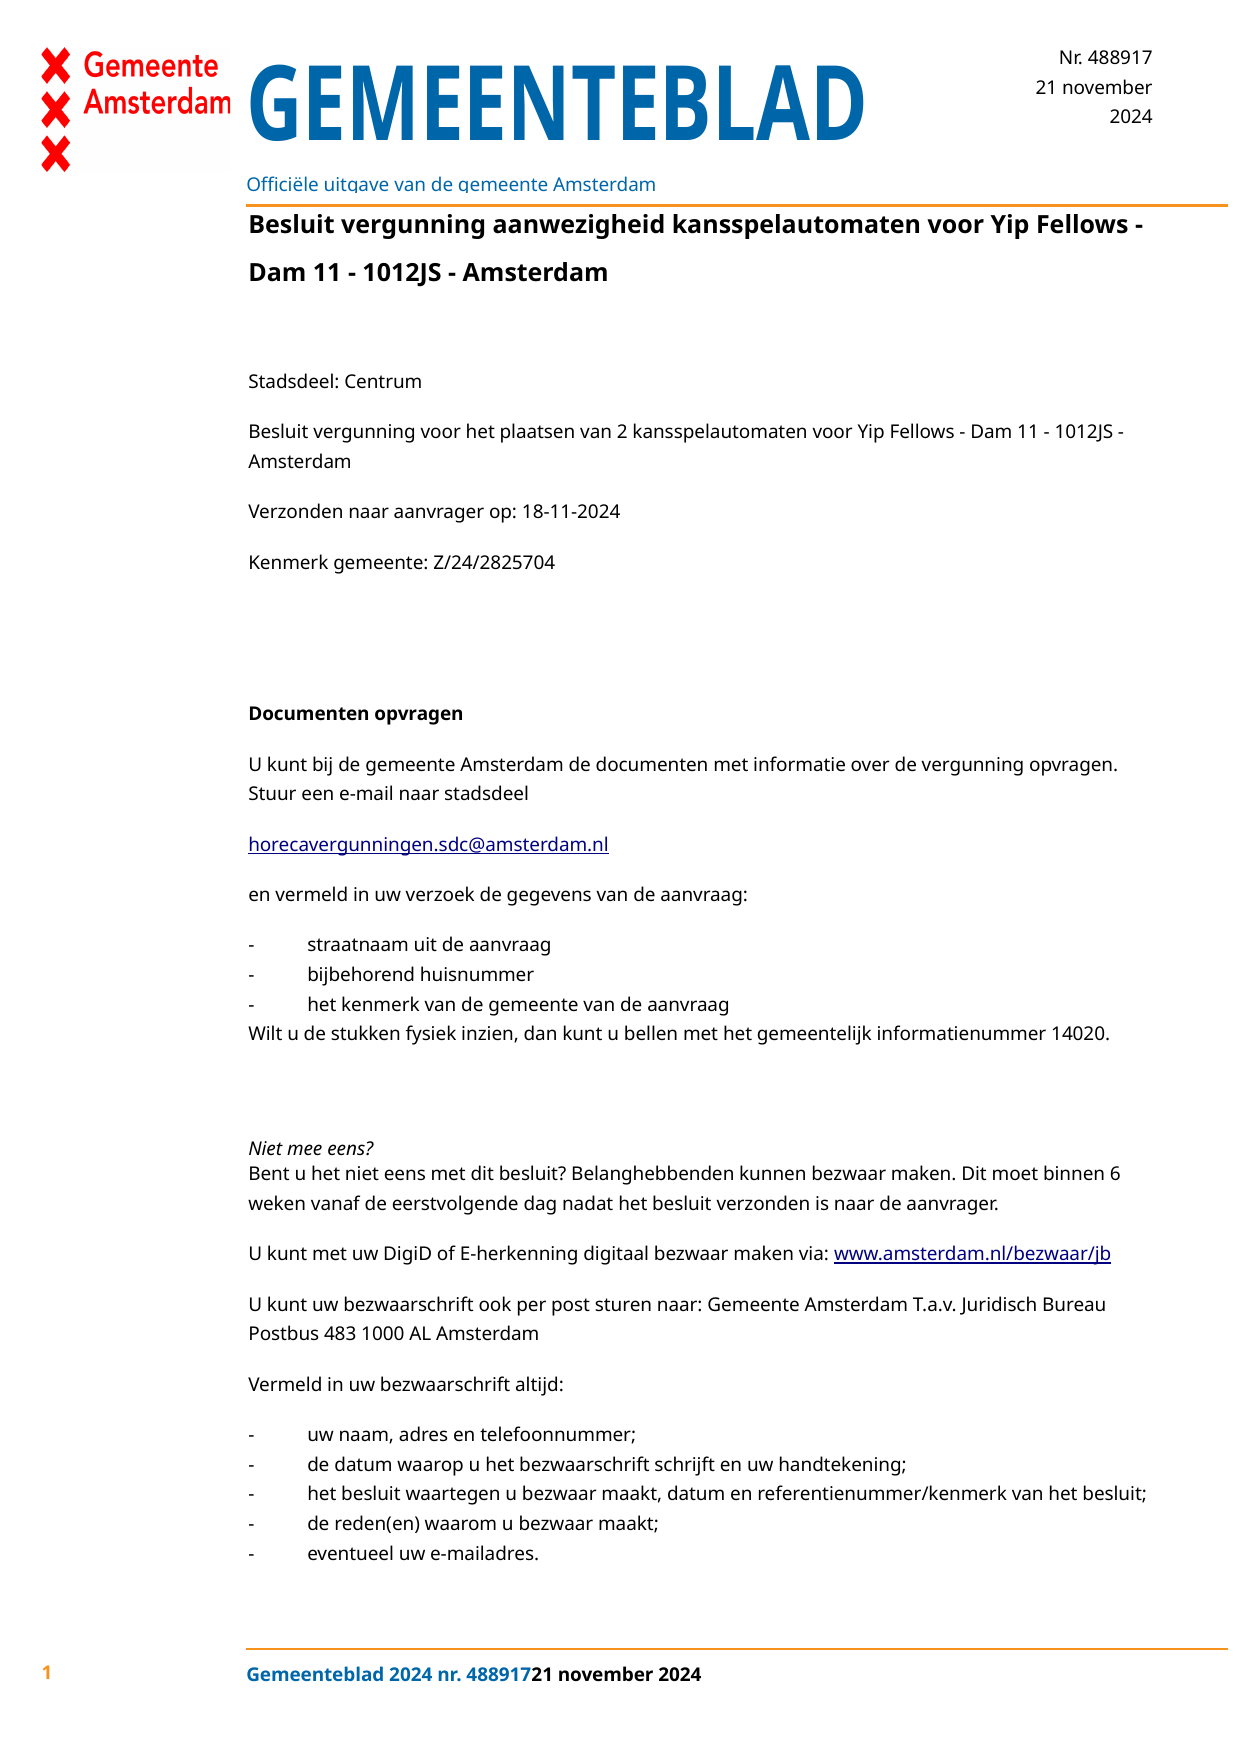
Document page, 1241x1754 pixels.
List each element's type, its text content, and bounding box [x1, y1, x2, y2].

text Wilt u de stukken fysiek inzien, dan kunt u bellen met het gemeentelijk informatienummer 14020. [248, 1020, 1152, 1046]
list het besluit waartegen u bezwaar maakt, datum en referentienummer/kenmerk van het besluit; [248, 1481, 1152, 1506]
text Bent u het niet eens met dit besluit? Belanghebbenden kunnen bezwaar maken. Dit moet binnen 6 weken vanaf de eerstvolgende dag nadat het besluit verzonden is naar de aanvrager. [248, 1161, 1152, 1216]
text Niet mee eens? [248, 1135, 1152, 1161]
text U kunt bij de gemeente Amsterdam de documenten met informatie over de vergunning opvragen. Stuur een e-mail naar stadsdeel [248, 751, 1152, 806]
list bijbehorend huisnummer [248, 961, 1152, 987]
list eventueel uw e-mailadres. [248, 1540, 1152, 1565]
text Documenten opvragen [248, 700, 1152, 726]
text Verzonden naar aanvrager op: 18-11-2024 [248, 499, 1152, 524]
text Kenmerk gemeente: Z/24/2825704 [248, 549, 1152, 575]
list het kenmerk van de gemeente van de aanvraag [248, 991, 1152, 1017]
list de datum waarop u het bezwaarschrift schrijft en uw handtekening; [248, 1451, 1152, 1477]
text Vermeld in uw bezwaarschrift altijd: [248, 1371, 1152, 1397]
text horecavergunningen.sdc@amsterdam.nl [248, 831, 1152, 857]
list straatnaam uit de aanvraag [248, 932, 1152, 957]
text U kunt uw bezwaarschrift ook per post sturen naar: Gemeente Amsterdam T.a.v. Juridisch Bureau Postbus 483 1000 AL Amsterdam [248, 1291, 1152, 1346]
picture [41, 47, 231, 172]
text en vermeld in uw verzoek de gegevens van de aanvraag: [248, 881, 1152, 907]
list uw naam, adres en telefoonnummer; [248, 1421, 1152, 1447]
text Besluit vergunning voor het plaatsen van 2 kansspelautomaten voor Yip Fellows - Dam 11 - 1012JS - Amsterdam [248, 419, 1152, 474]
text Stadsdeel: Centrum [248, 368, 1152, 394]
text Besluit vergunning aanwezigheid kansspelautomaten voor Yip Fellows - Dam 11 - 1012JS - Amsterdam [248, 207, 1152, 288]
text U kunt met uw DigiD of E-herkenning digitaal bezwaar maken via: www.amsterdam.nl/bezwaar/jb [248, 1241, 1152, 1266]
list de reden(en) waarom u bezwaar maakt; [248, 1510, 1152, 1536]
